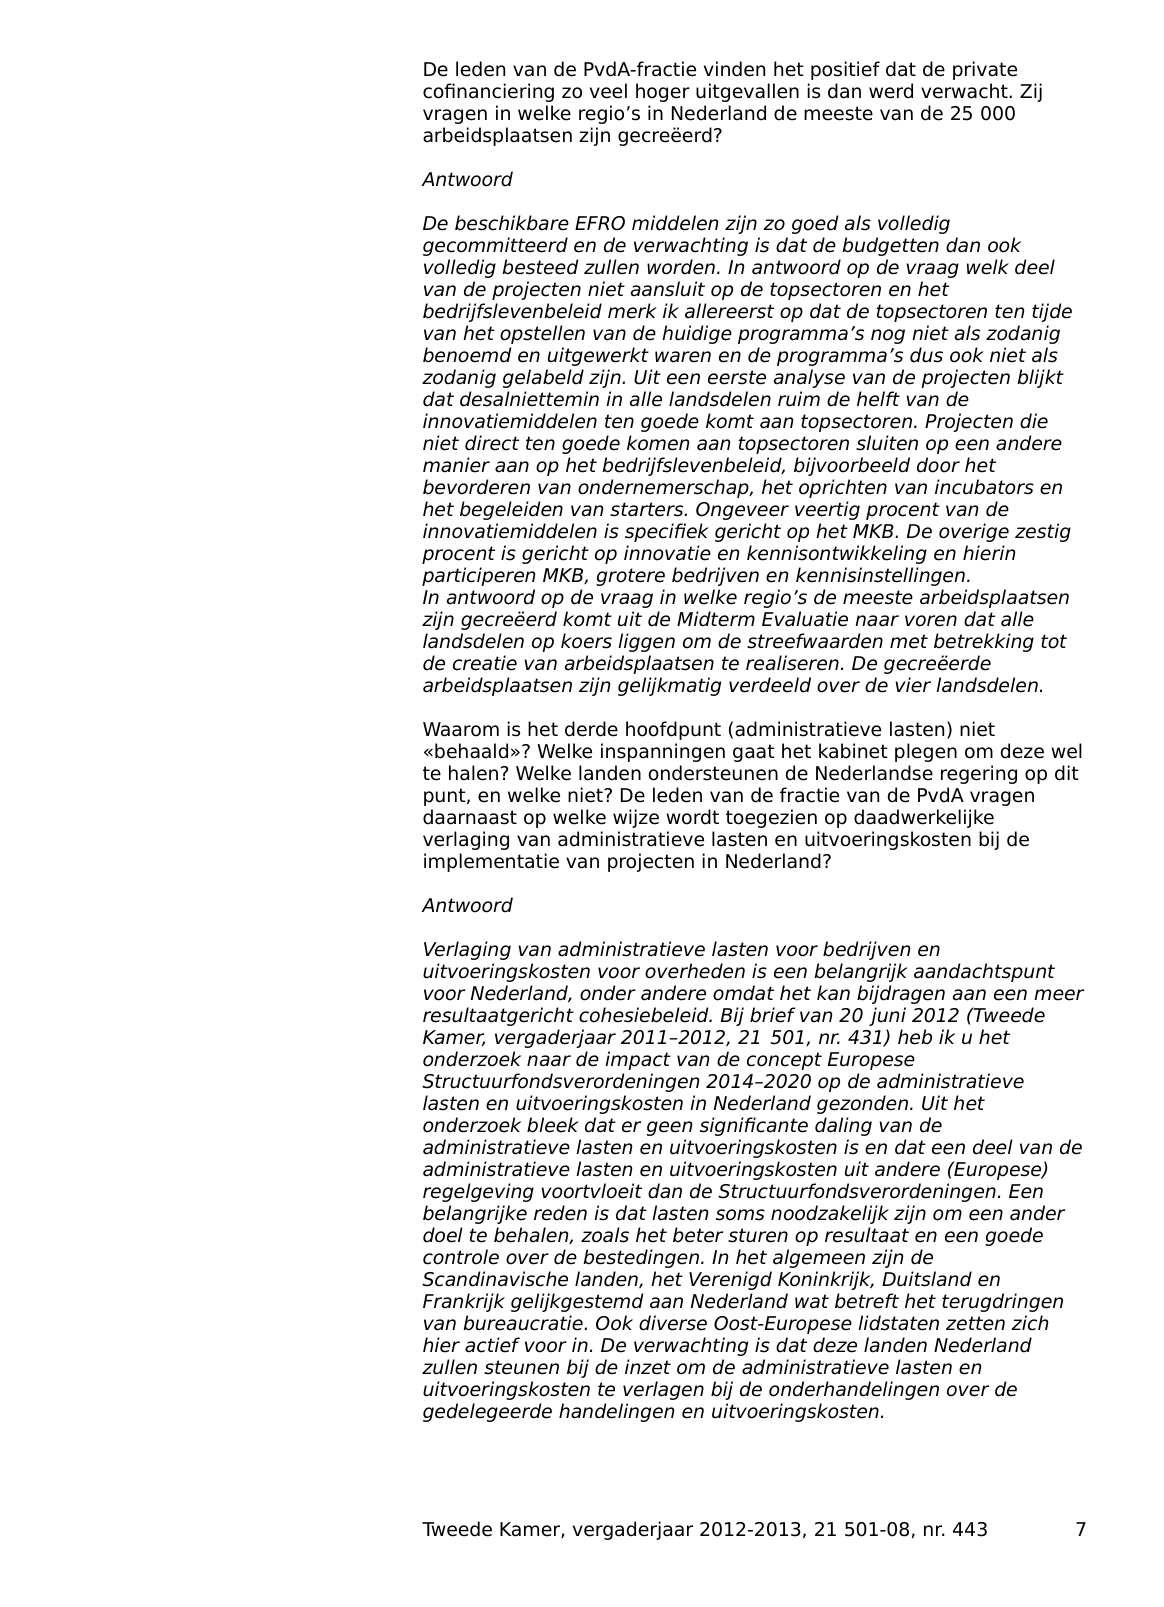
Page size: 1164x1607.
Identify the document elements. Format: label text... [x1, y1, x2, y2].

text In antwoord op de vraag in welke regio’s de meeste arbeidsplaatsen zijn gecreëerd komt uit de Midterm Evaluatie naar voren dat alle landsdelen op koers liggen om de streefwaarden met betrekking tot de creatie van arbeidsplaatsen te realiseren. De gecreëerde arbeidsplaatsen zijn gelijkmatig verdeeld over de vier landsdelen. [422, 587, 1087, 697]
text Waarom is het derde hoofdpunt (administratieve lasten) niet «behaald»? Welke inspanningen gaat het kabinet plegen om deze wel te halen? Welke landen ondersteunen de Nederlandse regering op dit punt, en welke niet? De leden van de fractie van de PvdA vragen daarnaast op welke wijze wordt toegezien op daadwerkelijke verlaging van administratieve lasten en uitvoeringskosten bij de implementatie van projecten in Nederland? [422, 719, 1087, 873]
text Verlaging van administratieve lasten voor bedrijven en uitvoeringskosten voor overheden is een belangrijk aandachtspunt voor Nederland, onder andere omdat het kan bijdragen aan een meer resultaatgericht cohesiebeleid. Bij brief van 20 juni 2012 (Tweede Kamer, vergaderjaar 2011–2012, 21 501, nr. 431) heb ik u het onderzoek naar de impact van de concept Europese Structuurfondsverordeningen 2014–2020 op de administratieve lasten en uitvoeringskosten in Nederland gezonden. Uit het onderzoek bleek dat er geen significante daling van de administratieve lasten en uitvoeringskosten is en dat een deel van de administratieve lasten en uitvoeringskosten uit andere (Europese) regelgeving voortvloeit dan de Structuurfondsverordeningen. Een belangrijke reden is dat lasten soms noodzakelijk zijn om een ander doel te behalen, zoals het beter sturen op resultaat en een goede controle over de bestedingen. In het algemeen zijn de Scandinavische landen, het Verenigd Koninkrijk, Duitsland en Frankrijk gelijkgestemd aan Nederland wat betreft het terugdringen van bureaucratie. Ook diverse Oost-Europese lidstaten zetten zich hier actief voor in. De verwachting is dat deze landen Nederland zullen steunen bij de inzet om de administratieve lasten en uitvoeringskosten te verlagen bij de onderhandelingen over de gedelegeerde handelingen en uitvoeringskosten. [422, 939, 1087, 1423]
text De beschikbare EFRO middelen zijn zo goed als volledig gecommitteerd en de verwachting is dat de budgetten dan ook volledig besteed zullen worden. In antwoord op de vraag welk deel van de projecten niet aansluit op de topsectoren en het bedrijfslevenbeleid merk ik allereerst op dat de topsectoren ten tijde van het opstellen van de huidige programma’s nog niet als zodanig benoemd en uitgewerkt waren en de programma’s dus ook niet als zodanig gelabeld zijn. Uit een eerste analyse van de projecten blijkt dat desalniettemin in alle landsdelen ruim de helft van de innovatiemiddelen ten goede komt aan topsectoren. Projecten die niet direct ten goede komen aan topsectoren sluiten op een andere manier aan op het bedrijfslevenbeleid, bijvoorbeeld door het bevorderen van ondernemerschap, het oprichten van incubators en het begeleiden van starters. Ongeveer veertig procent van de innovatiemiddelen is specifiek gericht op het MKB. De overige zestig procent is gericht op innovatie en kennisontwikkeling en hierin participeren MKB, grotere bedrijven en kennisinstellingen. [422, 213, 1087, 587]
text De leden van de PvdA-fractie vinden het positief dat de private cofinanciering zo veel hoger uitgevallen is dan werd verwacht. Zij vragen in welke regio’s in Nederland de meeste van de 25 000 arbeidsplaatsen zijn gecreëerd? [422, 59, 1087, 147]
subtitle Antwoord [422, 895, 1087, 917]
subtitle Antwoord [422, 169, 1087, 191]
